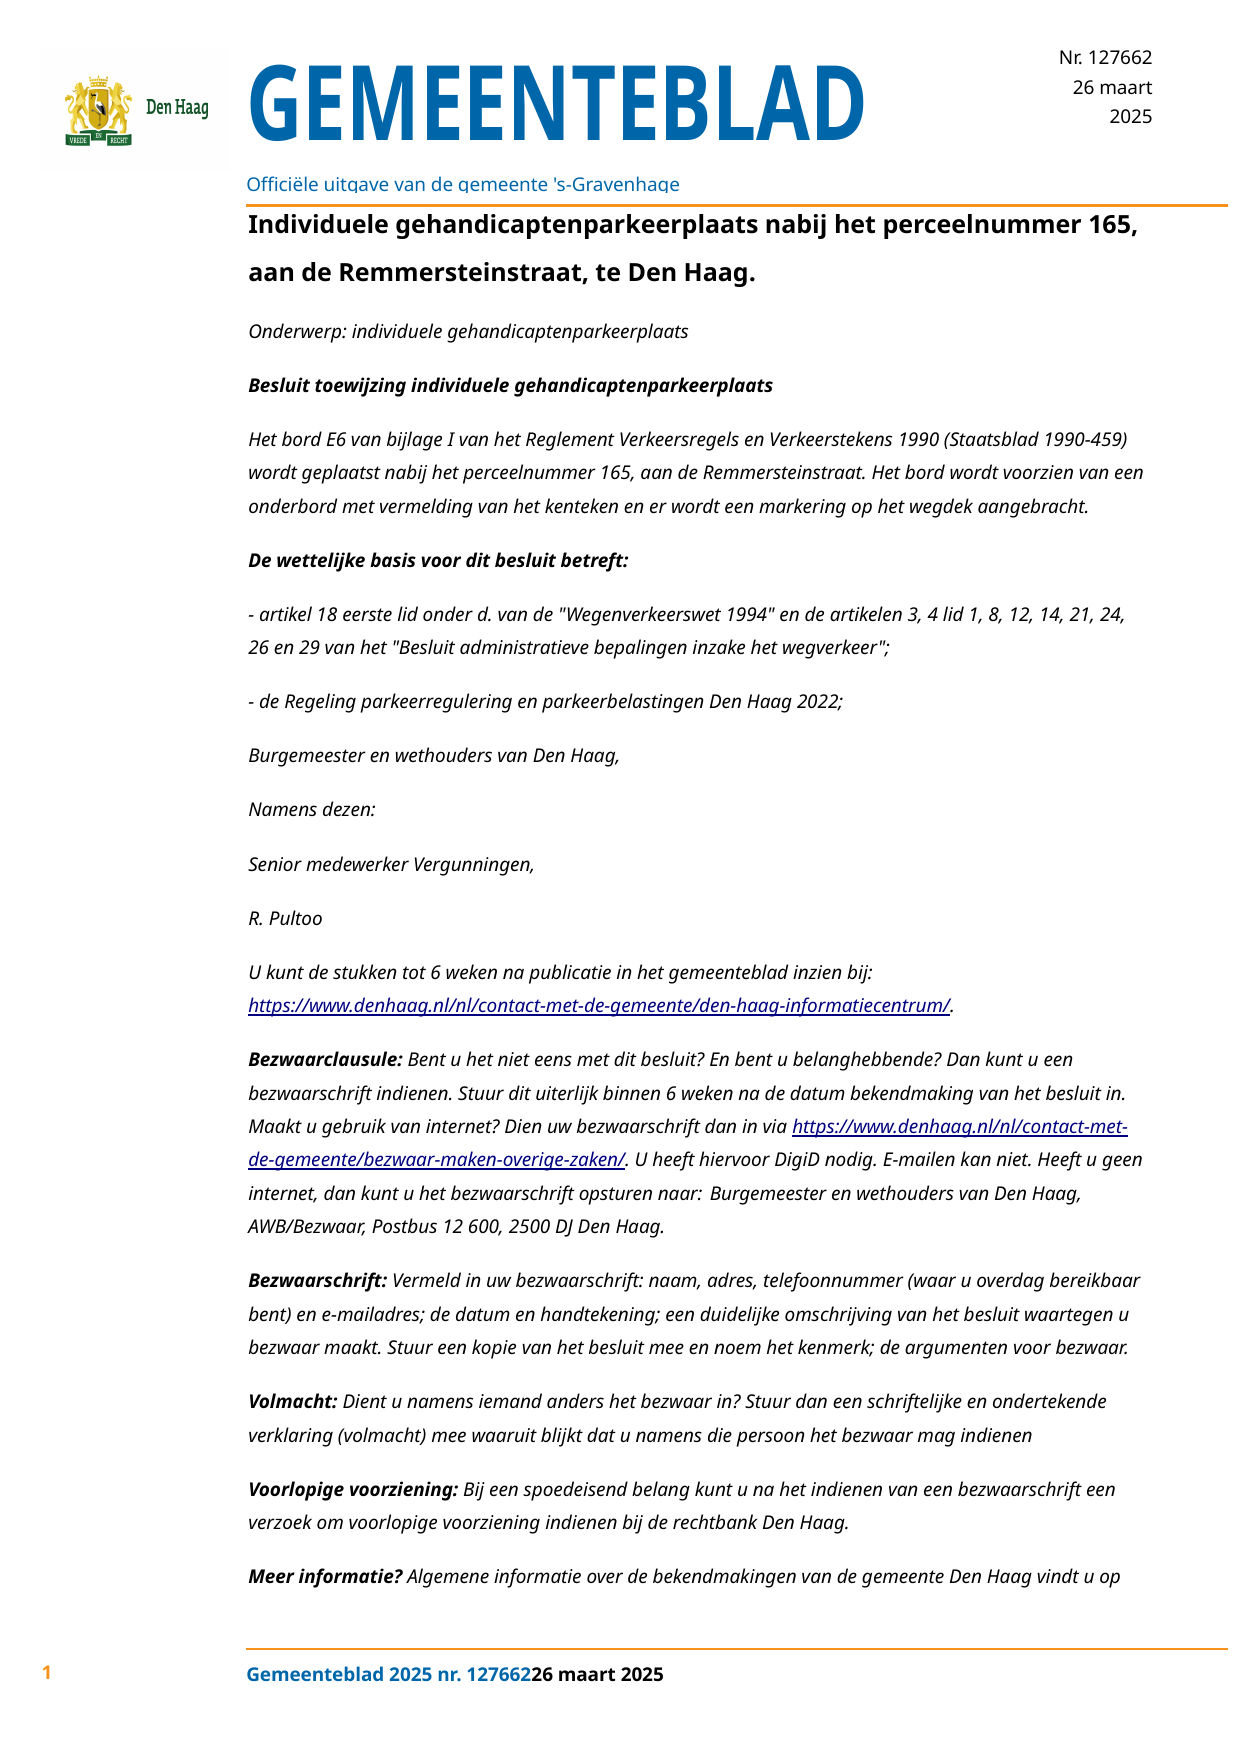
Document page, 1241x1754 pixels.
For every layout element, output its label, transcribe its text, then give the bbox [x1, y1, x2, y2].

text Namens dezen: [248, 797, 1152, 822]
text Besluit toewijzing individuele gehandicaptenparkeerplaats [248, 372, 1152, 398]
text De wettelijke basis voor dit besluit betreft: [248, 547, 1152, 573]
text Bezwaarschrift: Vermeld in uw bezwaarschrift: naam, adres, telefoonnummer (waar u overdag bereikbaar bent) en e-mailadres; de datum en handtekening; een duidelijke omschrijving van het besluit waartegen u bezwaar maakt. Stuur een kopie van het besluit mee en noem het kenmerk; de argumenten voor bezwaar. [248, 1268, 1152, 1360]
text Bezwaarclausule: Bent u het niet eens met dit besluit? En bent u belanghebbende? Dan kunt u een bezwaarschrift indienen. Stuur dit uiterlijk binnen 6 weken na de datum bekendmaking van het besluit in. Maakt u gebruik van internet? Dien uw bezwaarschrift dan in via https://www.denhaag.nl/nl/contact-met-de-gemeente/bezwaar-maken-overige-zaken/. U heeft hiervoor DigiD nodig. E-mailen kan niet. Heeft u geen internet, dan kunt u het bezwaarschrift opsturen naar: Burgemeester en wethouders van Den Haag, AWB/Bezwaar, Postbus 12 600, 2500 DJ Den Haag. [248, 1046, 1152, 1239]
text Individuele gehandicaptenparkeerplaats nabij het perceelnummer 165, aan de Remmersteinstraat, te Den Haag. [248, 207, 1152, 288]
text - artikel 18 eerste lid onder d. van de "Wegenverkeerswet 1994" en de artikelen 3, 4 lid 1, 8, 12, 14, 21, 24, 26 en 29 van het "Besluit administratieve bepalingen inzake het wegverkeer"; [248, 601, 1152, 660]
text Burgemeester en wethouders van Den Haag, [248, 743, 1152, 768]
text Het bord E6 van bijlage I van het Reglement Verkeersregels en Verkeerstekens 1990 (Staatsblad 1990-459) wordt geplaatst nabij het perceelnummer 165, aan de Remmersteinstraat. Het bord wordt voorzien van een onderbord met vermelding van het kenteken en er wordt een markering op het wegdek aangebracht. [248, 426, 1152, 519]
text Volmacht: Dient u namens iemand anders het bezwaar in? Stuur dan een schriftelijke en ondertekende verklaring (volmacht) mee waaruit blijkt dat u namens die persoon het bezwaar mag indienen [248, 1388, 1152, 1448]
text R. Pultoo [248, 905, 1152, 931]
text Voorlopige voorziening: Bij een spoedeisend belang kunt u na het indienen van een bezwaarschrift een verzoek om voorlopige voorziening indienen bij de rechtbank Den Haag. [248, 1476, 1152, 1535]
text Senior medewerker Vergunningen, [248, 851, 1152, 876]
text U kunt de stukken tot 6 weken na publicatie in het gemeenteblad inzien bij: https://www.denhaag.nl/nl/contact-met-de-gemeente/den-haag-informatiecentrum/. [248, 959, 1152, 1018]
text Onderwerp: individuele gehandicaptenparkeerplaats [248, 318, 1152, 344]
text - de Regeling parkeerregulering en parkeerbelastingen Den Haag 2022; [248, 688, 1152, 714]
text Meer informatie? Algemene informatie over de bekendmakingen van de gemeente Den Haag vindt u op [248, 1563, 1152, 1589]
picture [41, 47, 231, 172]
